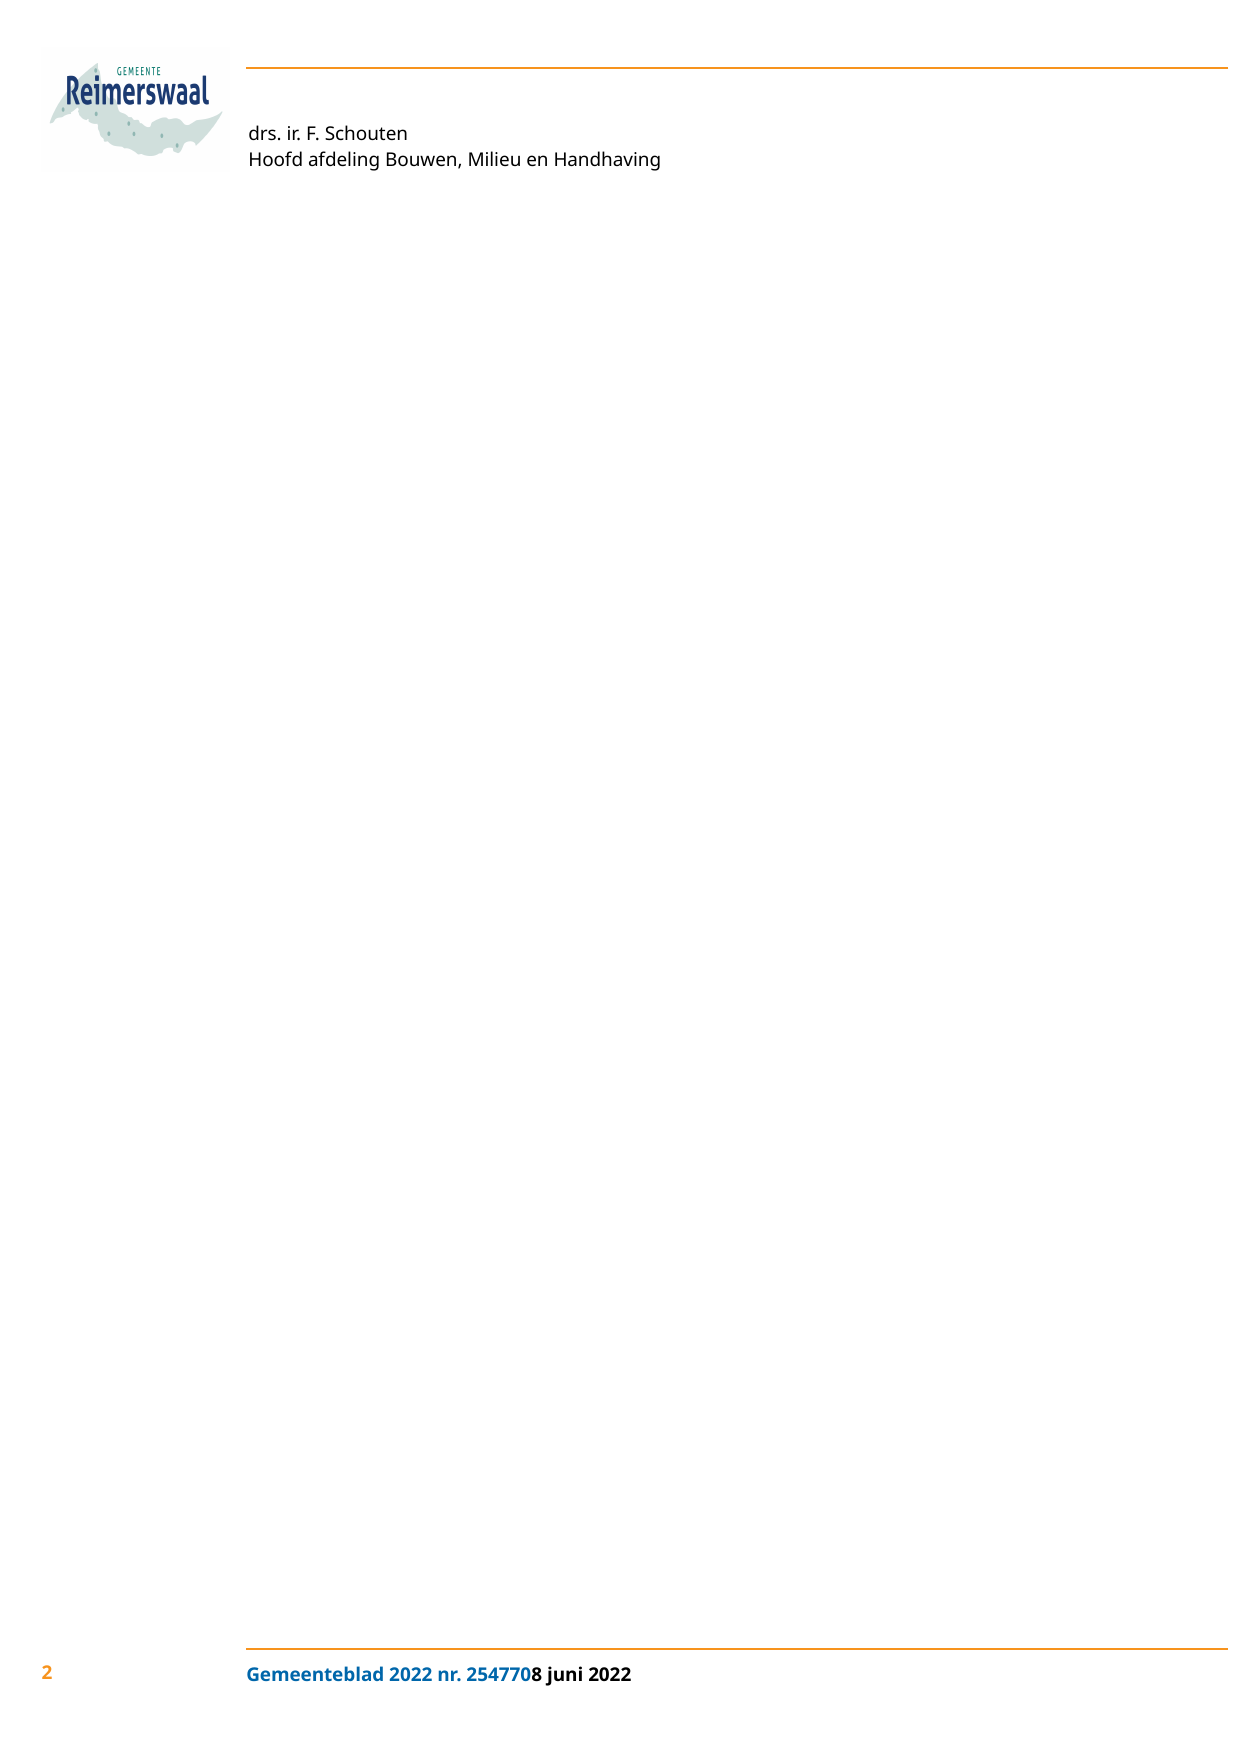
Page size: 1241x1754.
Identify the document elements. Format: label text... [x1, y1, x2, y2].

text Hoofd afdeling Bouwen, Milieu en Handhaving [248, 146, 1152, 172]
picture [41, 47, 231, 172]
text drs. ir. F. Schouten [248, 121, 1152, 146]
